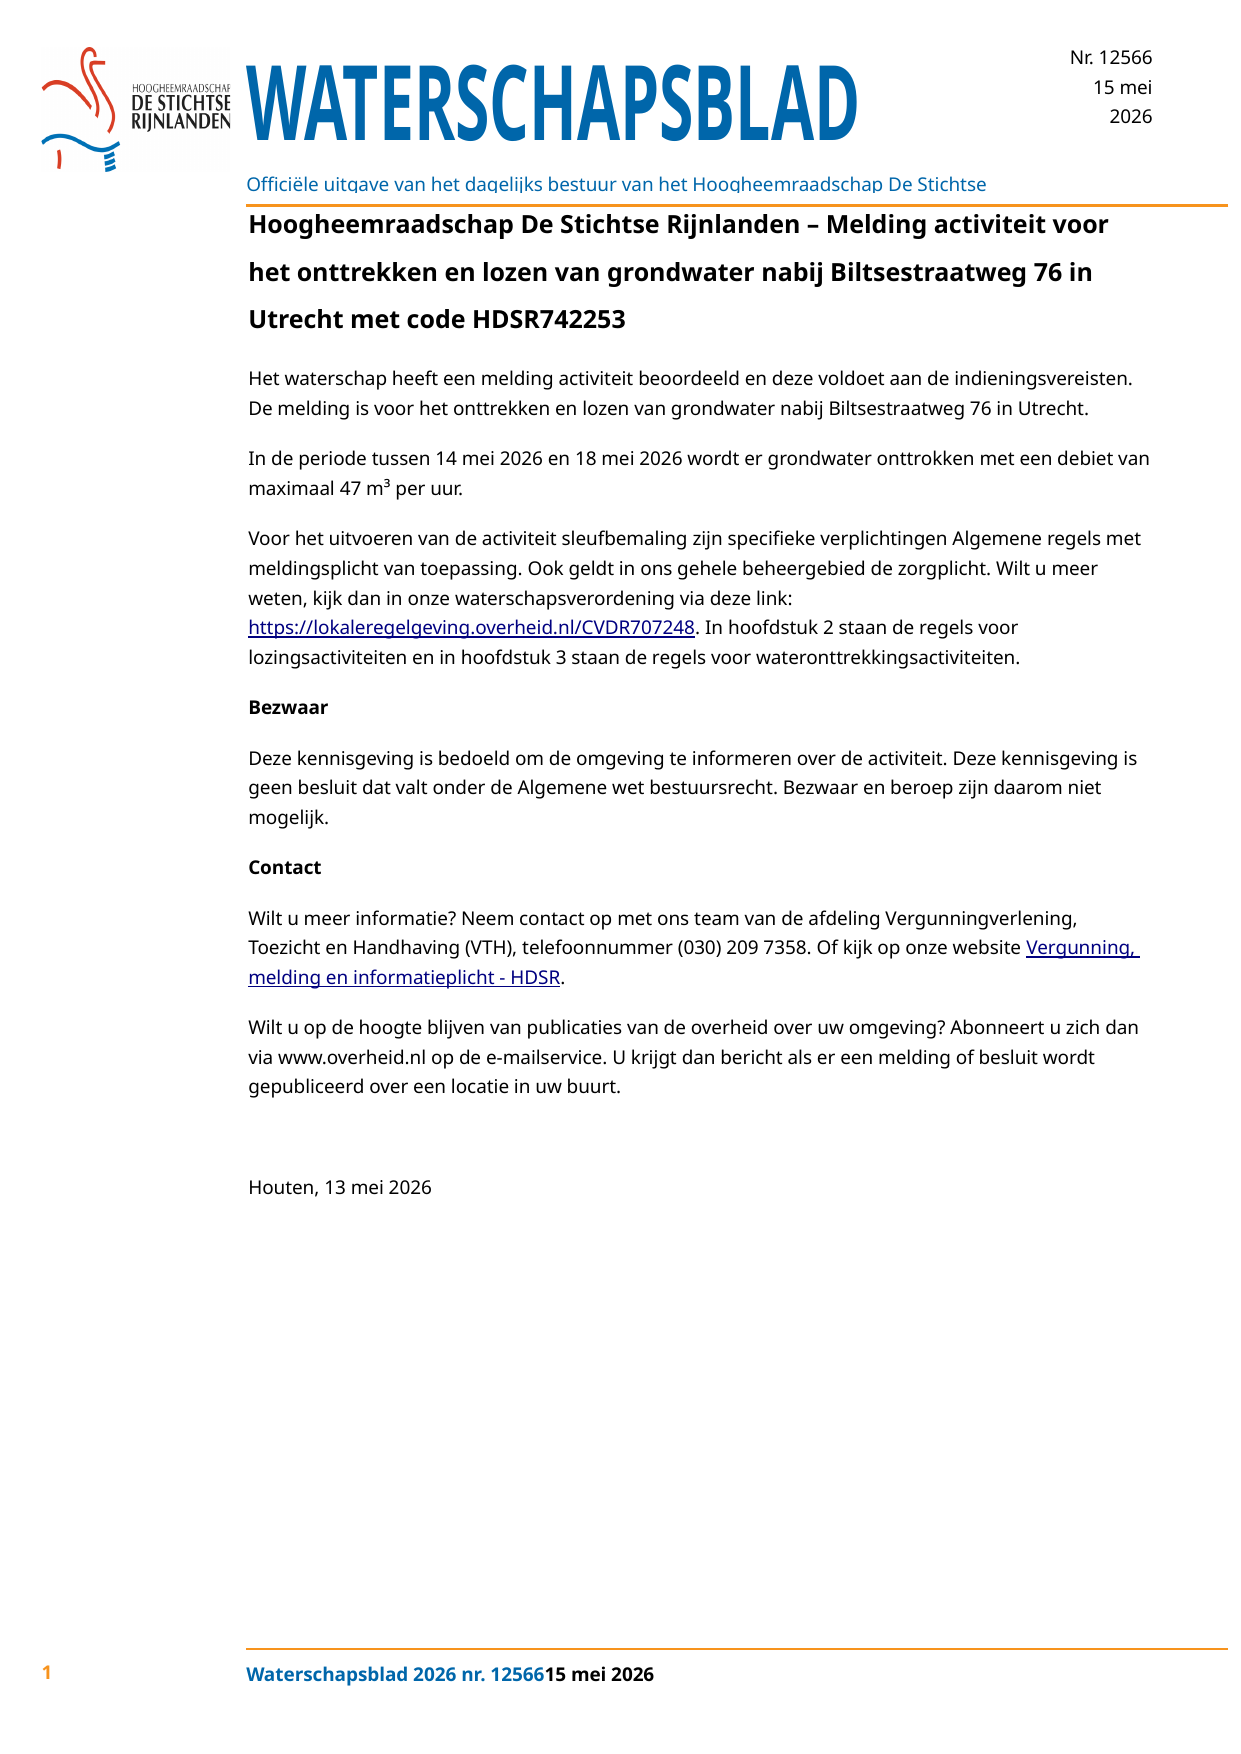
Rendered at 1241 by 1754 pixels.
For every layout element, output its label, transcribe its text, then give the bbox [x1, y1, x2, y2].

text Voor het uitvoeren van de activiteit sleufbemaling zijn specifieke verplichtingen Algemene regels met meldingsplicht van toepassing. Ook geldt in ons gehele beheergebied de zorgplicht. Wilt u meer weten, kijk dan in onze waterschapsverordening via deze link: https://lokaleregelgeving.overheid.nl/CVDR707248. In hoofdstuk 2 staan de regels voor lozingsactiviteiten en in hoofdstuk 3 staan de regels voor wateronttrekkingsactiviteiten. [248, 526, 1152, 669]
picture [41, 47, 231, 172]
text Wilt u op de hoogte blijven van publicaties van de overheid over uw omgeving? Abonneert u zich dan via www.overheid.nl op de e-mailservice. U krijgt dan bericht als er een melding of besluit wordt gepubliceerd over een locatie in uw buurt. [248, 1014, 1152, 1099]
text Bezwaar [248, 694, 1152, 720]
text Wilt u meer informatie? Neem contact op met ons team van de afdeling Vergunningverlening, Toezicht en Handhaving (VTH), telefoonnummer (030) 209 7358. Of kijk op onze website Vergunning, melding en informatieplicht - HDSR. [248, 905, 1152, 989]
text Het waterschap heeft een melding activiteit beoordeeld en deze voldoet aan de indieningsvereisten. De melding is voor het onttrekken en lozen van grondwater nabij Biltsestraatweg 76 in Utrecht. [248, 366, 1152, 421]
text Houten, 13 mei 2026 [248, 1174, 1152, 1200]
text Hoogheemraadschap De Stichtse Rijnlanden – Melding activiteit voor het onttrekken en lozen van grondwater nabij Biltsestraatweg 76 in Utrecht met code HDSR742253 [248, 207, 1152, 336]
text In de periode tussen 14 mei 2026 en 18 mei 2026 wordt er grondwater onttrokken met een debiet van maximaal 47 m³ per uur. [248, 446, 1152, 501]
text Contact [248, 854, 1152, 880]
text Deze kennisgeving is bedoeld om de omgeving te informeren over de activiteit. Deze kennisgeving is geen besluit dat valt onder de Algemene wet bestuursrecht. Bezwaar en beroep zijn daarom niet mogelijk. [248, 745, 1152, 829]
